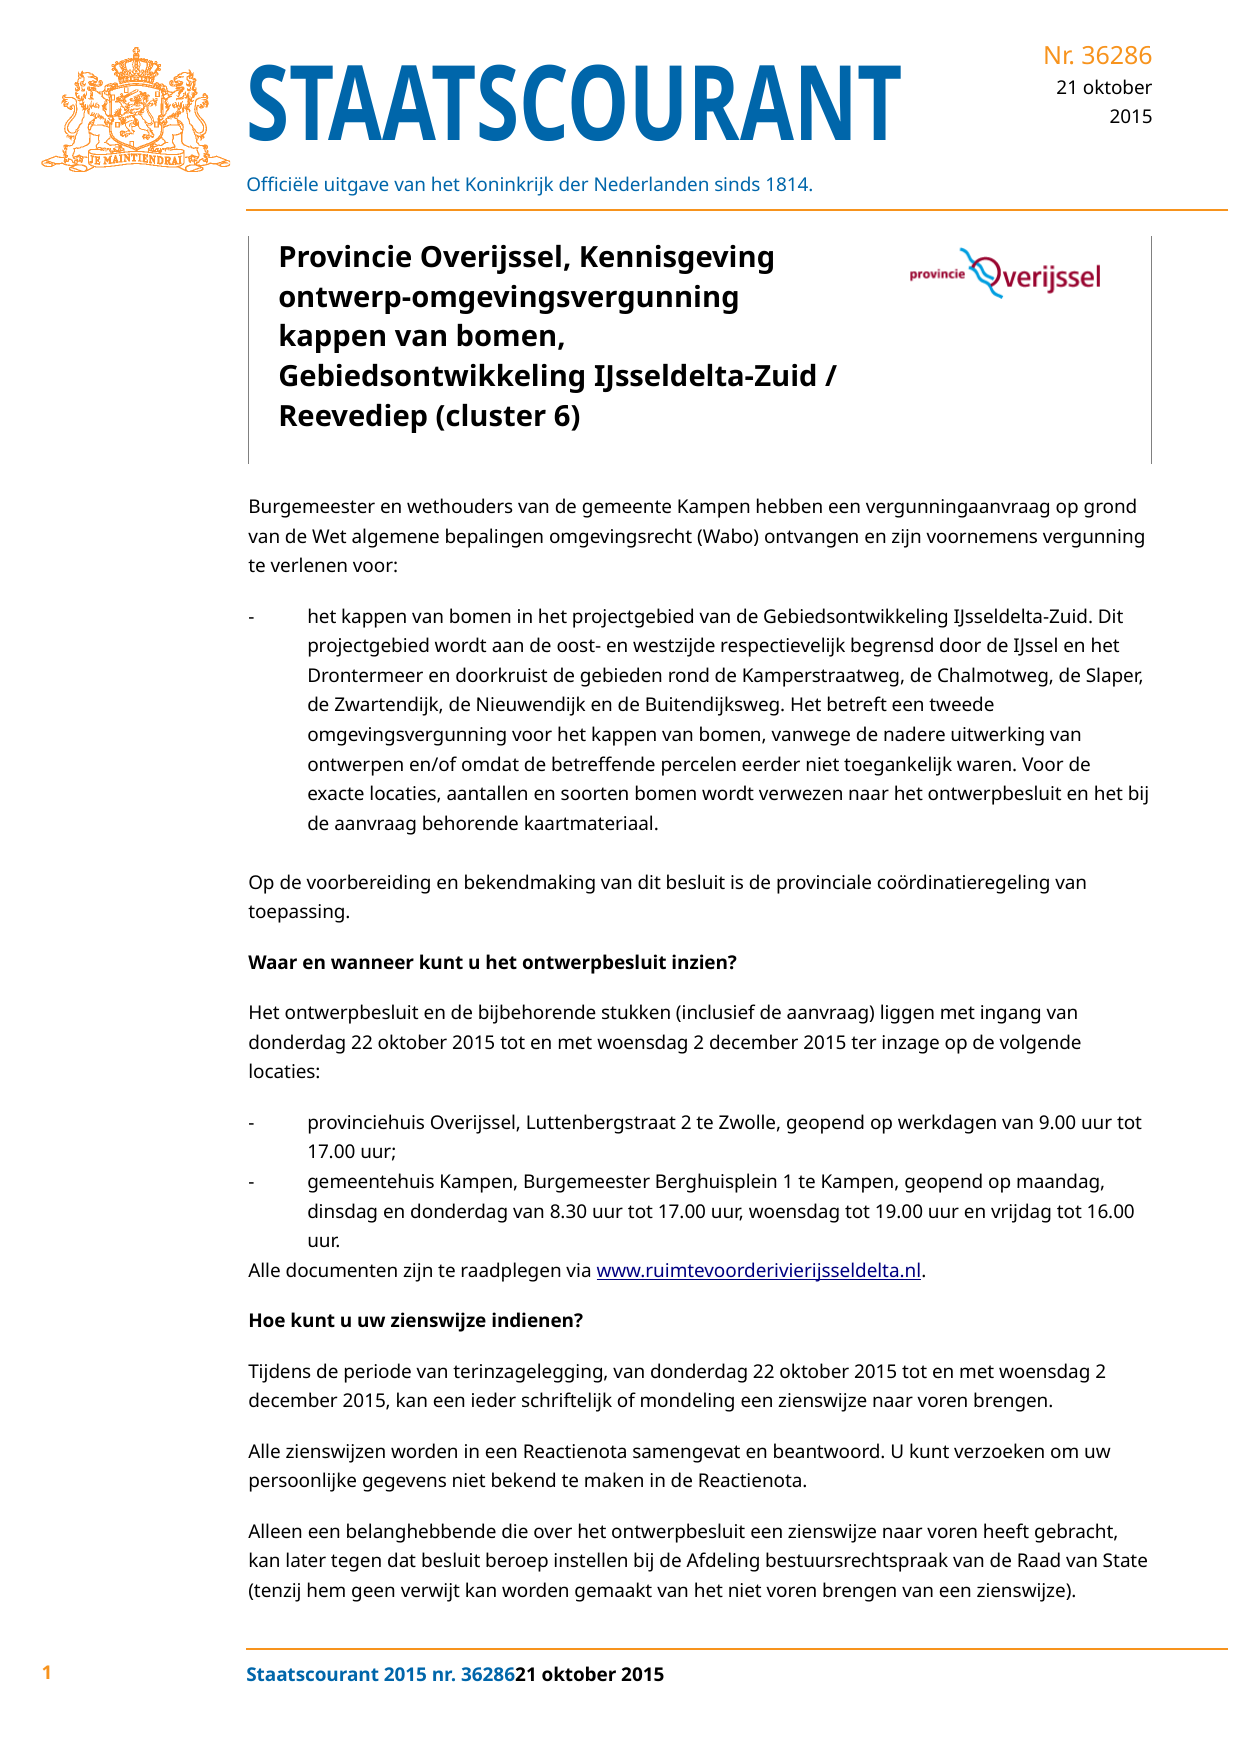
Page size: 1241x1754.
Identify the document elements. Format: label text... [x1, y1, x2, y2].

text Hoe kunt u uw zienswijze indienen? [248, 1307, 1152, 1333]
list gemeentehuis Kampen, Burgemeester Berghuisplein 1 te Kampen, geopend op maandag, dinsdag en donderdag van 8.30 uur tot 17.00 uur, woensdag tot 19.00 uur en vrijdag tot 16.00 uur. [248, 1168, 1152, 1253]
text Alleen een belanghebbende die over het ontwerpbesluit een zienswijze naar voren heeft gebracht, kan later tegen dat besluit beroep instellen bij de Afdeling bestuursrechtspraak van de Raad van State (tenzij hem geen verwijt kan worden gemaakt van het niet voren brengen van een zienswijze). [248, 1518, 1152, 1603]
table_header Provincie Overijssel, Kennisgeving ontwerp-omgevingsvergunning kappen van bomen, Gebiedsontwikkeling IJsseldelta-Zuid / Reevediep (cluster 6) [249, 236, 850, 464]
picture [882, 236, 1119, 314]
text Waar en wanneer kunt u het ontwerpbesluit inzien? [248, 949, 1152, 975]
text Op de voorbereiding en bekendmaking van dit besluit is de provinciale coördinatieregeling van toepassing. [248, 869, 1152, 924]
text Het ontwerpbesluit en de bijbehorende stukken (inclusief de aanvraag) liggen met ingang van donderdag 22 oktober 2015 tot en met woensdag 2 december 2015 ter inzage op de volgende locaties: [248, 999, 1152, 1084]
text Alle zienswijzen worden in een Reactienota samengevat en beantwoord. U kunt verzoeken om uw persoonlijke gegevens niet bekend te maken in de Reactienota. [248, 1438, 1152, 1493]
picture [41, 47, 231, 172]
list provinciehuis Overijssel, Luttenbergstraat 2 te Zwolle, geopend op werkdagen van 9.00 uur tot 17.00 uur; [248, 1109, 1152, 1164]
text Alle documenten zijn te raadplegen via www.ruimtevoorderivierijsseldelta.nl. [248, 1257, 1152, 1283]
text Burgemeester en wethouders van de gemeente Kampen hebben een vergunningaanvraag op grond van de Wet algemene bepalingen omgevingsrecht (Wabo) ontvangen en zijn voornemens vergunning te verlenen voor: [248, 493, 1152, 578]
list het kappen van bomen in het projectgebied van de Gebiedsontwikkeling IJsseldelta-Zuid. Dit projectgebied wordt aan de oost- en westzijde respectievelijk begrensd door de IJssel en het Drontermeer en doorkruist de gebieden rond de Kamperstraatweg, de Chalmotweg, de Slaper, de Zwartendijk, de Nieuwendijk en de Buitendijksweg. Het betreft een tweede omgevingsvergunning voor het kappen van bomen, vanwege de nadere uitwerking van ontwerpen en/of omdat de betreffende percelen eerder niet toegankelijk waren. Voor de exacte locaties, aantallen en soorten bomen wordt verwezen naar het ontwerpbesluit en het bij de aanvraag behorende kaartmateriaal. [248, 603, 1152, 836]
table_header [850, 236, 1151, 464]
text Tijdens de periode van terinzagelegging, van donderdag 22 oktober 2015 tot en met woensdag 2 december 2015, kan een ieder schriftelijk of mondeling een zienswijze naar voren brengen. [248, 1358, 1152, 1413]
